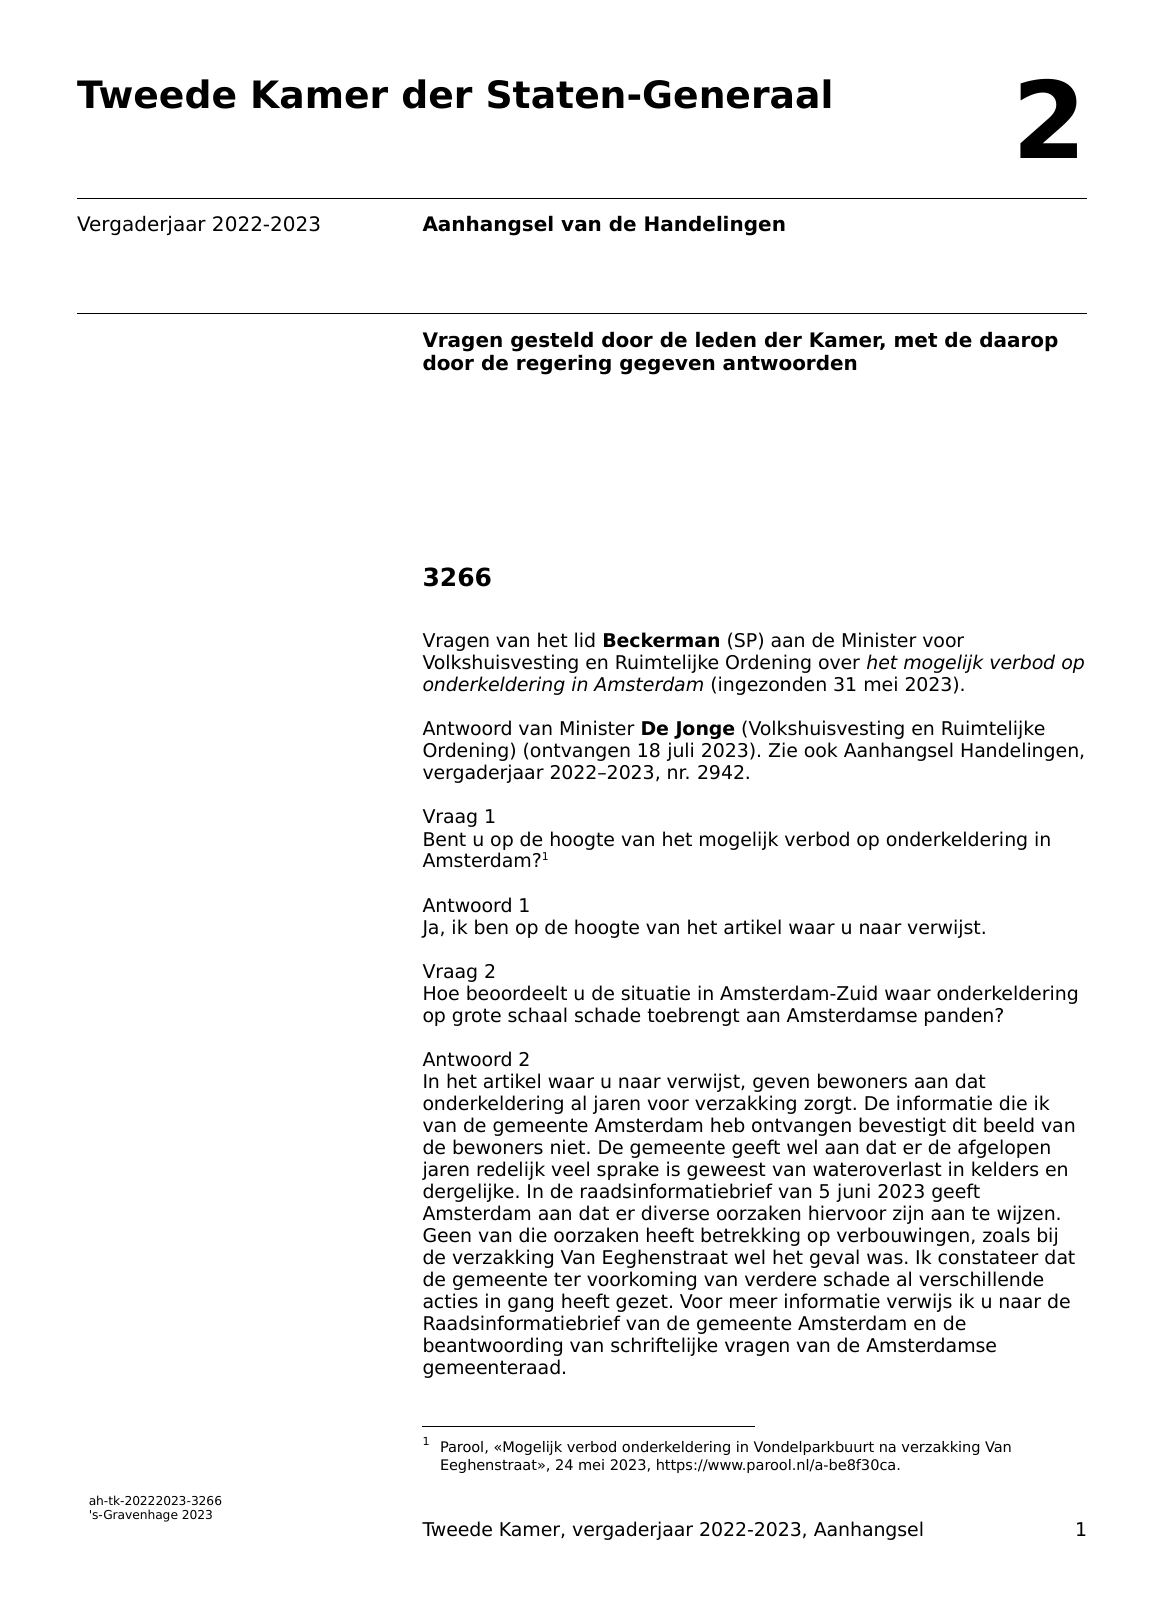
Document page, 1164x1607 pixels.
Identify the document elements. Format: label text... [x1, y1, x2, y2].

table_cell Vergaderjaar 2022-2023 [77, 199, 422, 313]
table_header Tweede Kamer der Staten-Generaal [77, 59, 886, 198]
table_cell [77, 314, 422, 375]
text Antwoord 1 [422, 894, 1087, 917]
text 3266 [422, 563, 1087, 592]
text 's-Gravenhage 2023 [88, 1508, 323, 1522]
table_cell Aanhangsel van de Handelingen [422, 199, 1087, 313]
text Vragen van het lid Beckerman (SP) aan de Minister voor Volkshuisvesting en Ruimtelijke Ordening over het mogelijk verbod op onderkeldering in Amsterdam (ingezonden 31 mei 2023). [422, 630, 1087, 696]
table_header 2 [886, 59, 1087, 198]
text Bent u op de hoogte van het mogelijk verbod op onderkeldering in Amsterdam? [422, 828, 1087, 872]
text ah-tk-20222023-3266 [88, 1494, 323, 1508]
text Parool, «Mogelijk verbod onderkeldering in Vondelparkbuurt na verzakking Van Eeghenstraat», 24 mei 2023, https://www.parool.nl/a-be8f30ca. [422, 1435, 1087, 1474]
text Ja, ik ben op de hoogte van het artikel waar u naar verwijst. [422, 917, 1087, 938]
table_cell Vragen gesteld door de leden der Kamer, met de daarop door de regering gegeven antwoorden [422, 314, 1087, 375]
text In het artikel waar u naar verwijst, geven bewoners aan dat onderkeldering al jaren voor verzakking zorgt. De informatie die ik van de gemeente Amsterdam heb ontvangen bevestigt dit beeld van de bewoners niet. De gemeente geeft wel aan dat er de afgelopen jaren redelijk veel sprake is geweest van wateroverlast in kelders en dergelijke. In de raadsinformatiebrief van 5 juni 2023 geeft Amsterdam aan dat er diverse oorzaken hiervoor zijn aan te wijzen. Geen van die oorzaken heeft betrekking op verbouwingen, zoals bij de verzakking Van Eeghenstraat wel het geval was. Ik constateer dat de gemeente ter voorkoming van verdere schade al verschillende acties in gang heeft gezet. Voor meer informatie verwijs ik u naar de Raadsinformatiebrief van de gemeente Amsterdam en de beantwoording van schriftelijke vragen van de Amsterdamse gemeenteraad. [422, 1071, 1087, 1378]
text Antwoord van Minister De Jonge (Volkshuisvesting en Ruimtelijke Ordening) (ontvangen 18 juli 2023). Zie ook Aanhangsel Handelingen, vergaderjaar 2022–2023, nr. 2942. [422, 718, 1087, 784]
text Vraag 1 [422, 806, 1087, 828]
text Vraag 2 [422, 961, 1087, 983]
text Hoe beoordeelt u de situatie in Amsterdam-Zuid waar onderkeldering op grote schaal schade toebrengt aan Amsterdamse panden? [422, 983, 1087, 1027]
text Antwoord 2 [422, 1049, 1087, 1071]
